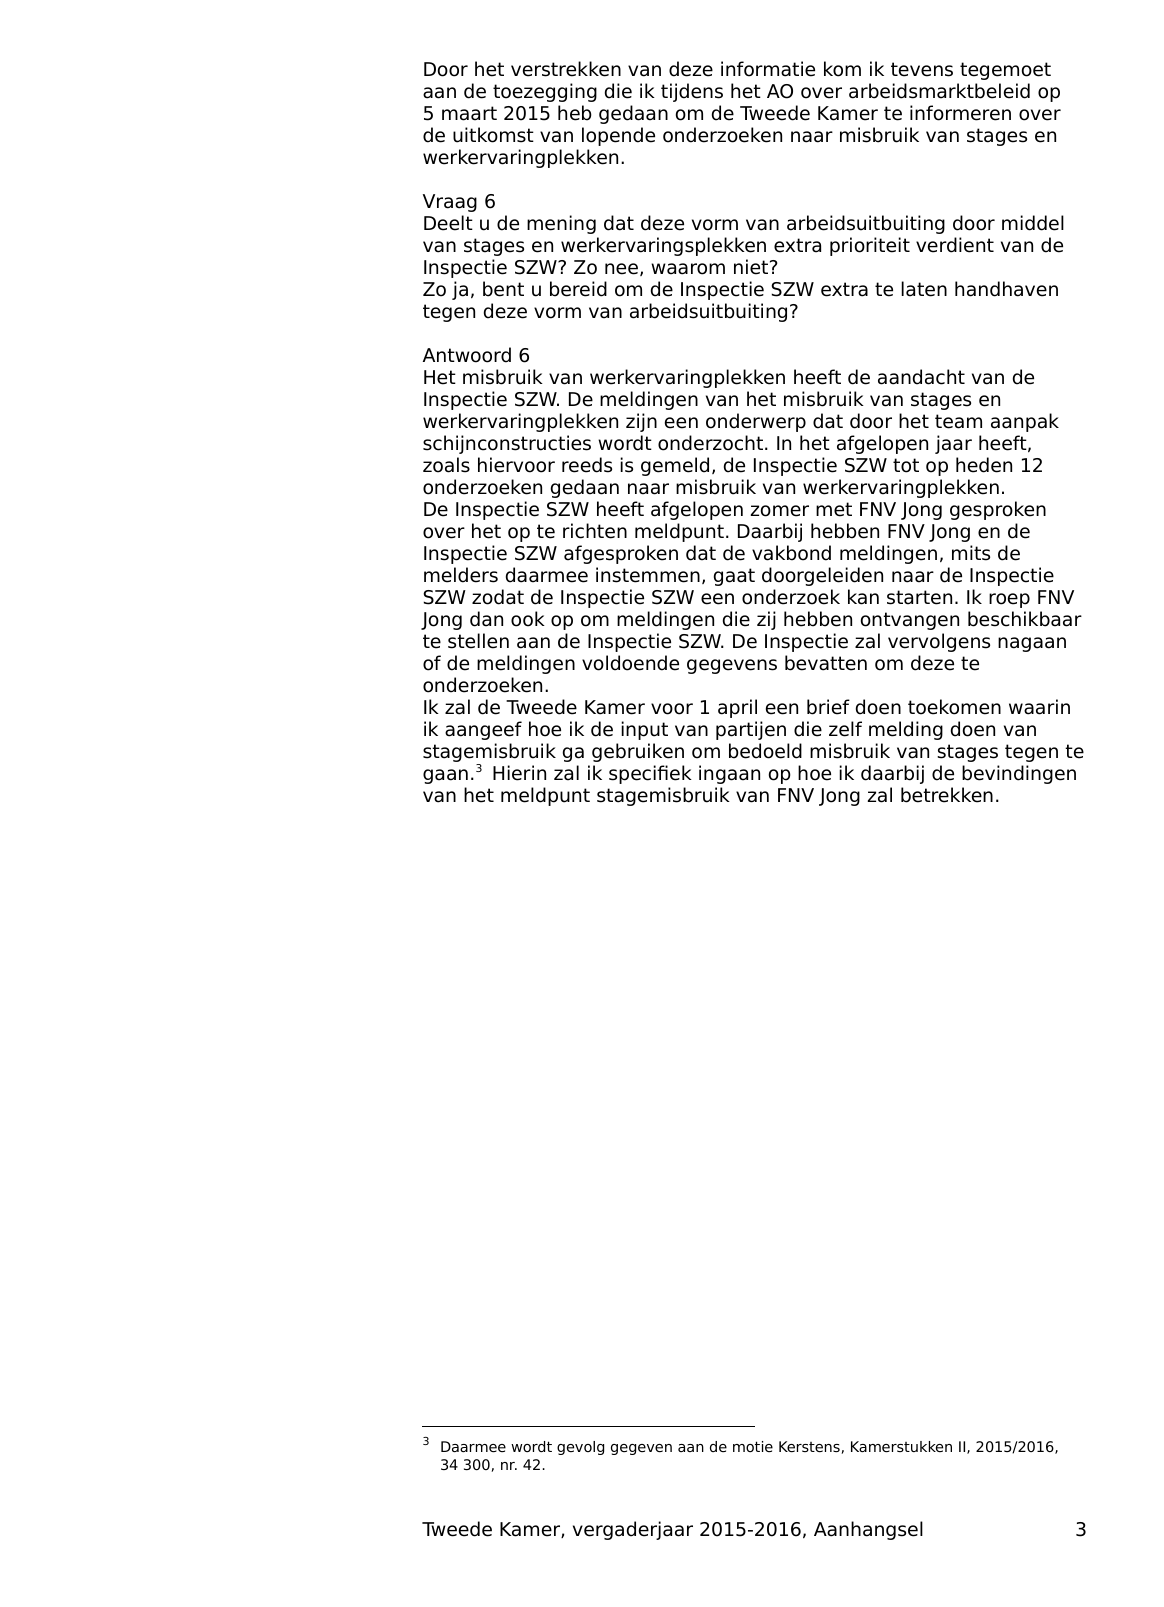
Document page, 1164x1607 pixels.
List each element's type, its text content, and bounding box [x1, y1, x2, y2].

text Zo ja, bent u bereid om de Inspectie SZW extra te laten handhaven tegen deze vorm van arbeidsuitbuiting? [422, 279, 1087, 323]
text Vraag 6 [422, 191, 1087, 213]
text Deelt u de mening dat deze vorm van arbeidsuitbuiting door middel van stages en werkervaringsplekken extra prioriteit verdient van de Inspectie SZW? Zo nee, waarom niet? [422, 213, 1087, 279]
text Door het verstrekken van deze informatie kom ik tevens tegemoet aan de toezegging die ik tijdens het AO over arbeidsmarktbeleid op 5 maart 2015 heb gedaan om de Tweede Kamer te informeren over de uitkomst van lopende onderzoeken naar misbruik van stages en werkervaringplekken. [422, 59, 1087, 169]
text Ik zal de Tweede Kamer voor 1 april een brief doen toekomen waarin ik aangeef hoe ik de input van partijen die zelf melding doen van stagemisbruik ga gebruiken om bedoeld misbruik van stages tegen te gaan. Hierin zal ik specifiek ingaan op hoe ik daarbij de bevindingen van het meldpunt stagemisbruik van FNV Jong zal betrekken. [422, 697, 1087, 807]
text De Inspectie SZW heeft afgelopen zomer met FNV Jong gesproken over het op te richten meldpunt. Daarbij hebben FNV Jong en de Inspectie SZW afgesproken dat de vakbond meldingen, mits de melders daarmee instemmen, gaat doorgeleiden naar de Inspectie SZW zodat de Inspectie SZW een onderzoek kan starten. Ik roep FNV Jong dan ook op om meldingen die zij hebben ontvangen beschikbaar te stellen aan de Inspectie SZW. De Inspectie zal vervolgens nagaan of de meldingen voldoende gegevens bevatten om deze te onderzoeken. [422, 499, 1087, 697]
text Antwoord 6 [422, 345, 1087, 367]
text Het misbruik van werkervaringplekken heeft de aandacht van de Inspectie SZW. De meldingen van het misbruik van stages en werkervaringplekken zijn een onderwerp dat door het team aanpak schijnconstructies wordt onderzocht. In het afgelopen jaar heeft, zoals hiervoor reeds is gemeld, de Inspectie SZW tot op heden 12 onderzoeken gedaan naar misbruik van werkervaringplekken. [422, 367, 1087, 499]
text Daarmee wordt gevolg gegeven aan de motie Kerstens, Kamerstukken II, 2015/2016, 34 300, nr. 42. [422, 1435, 1087, 1474]
